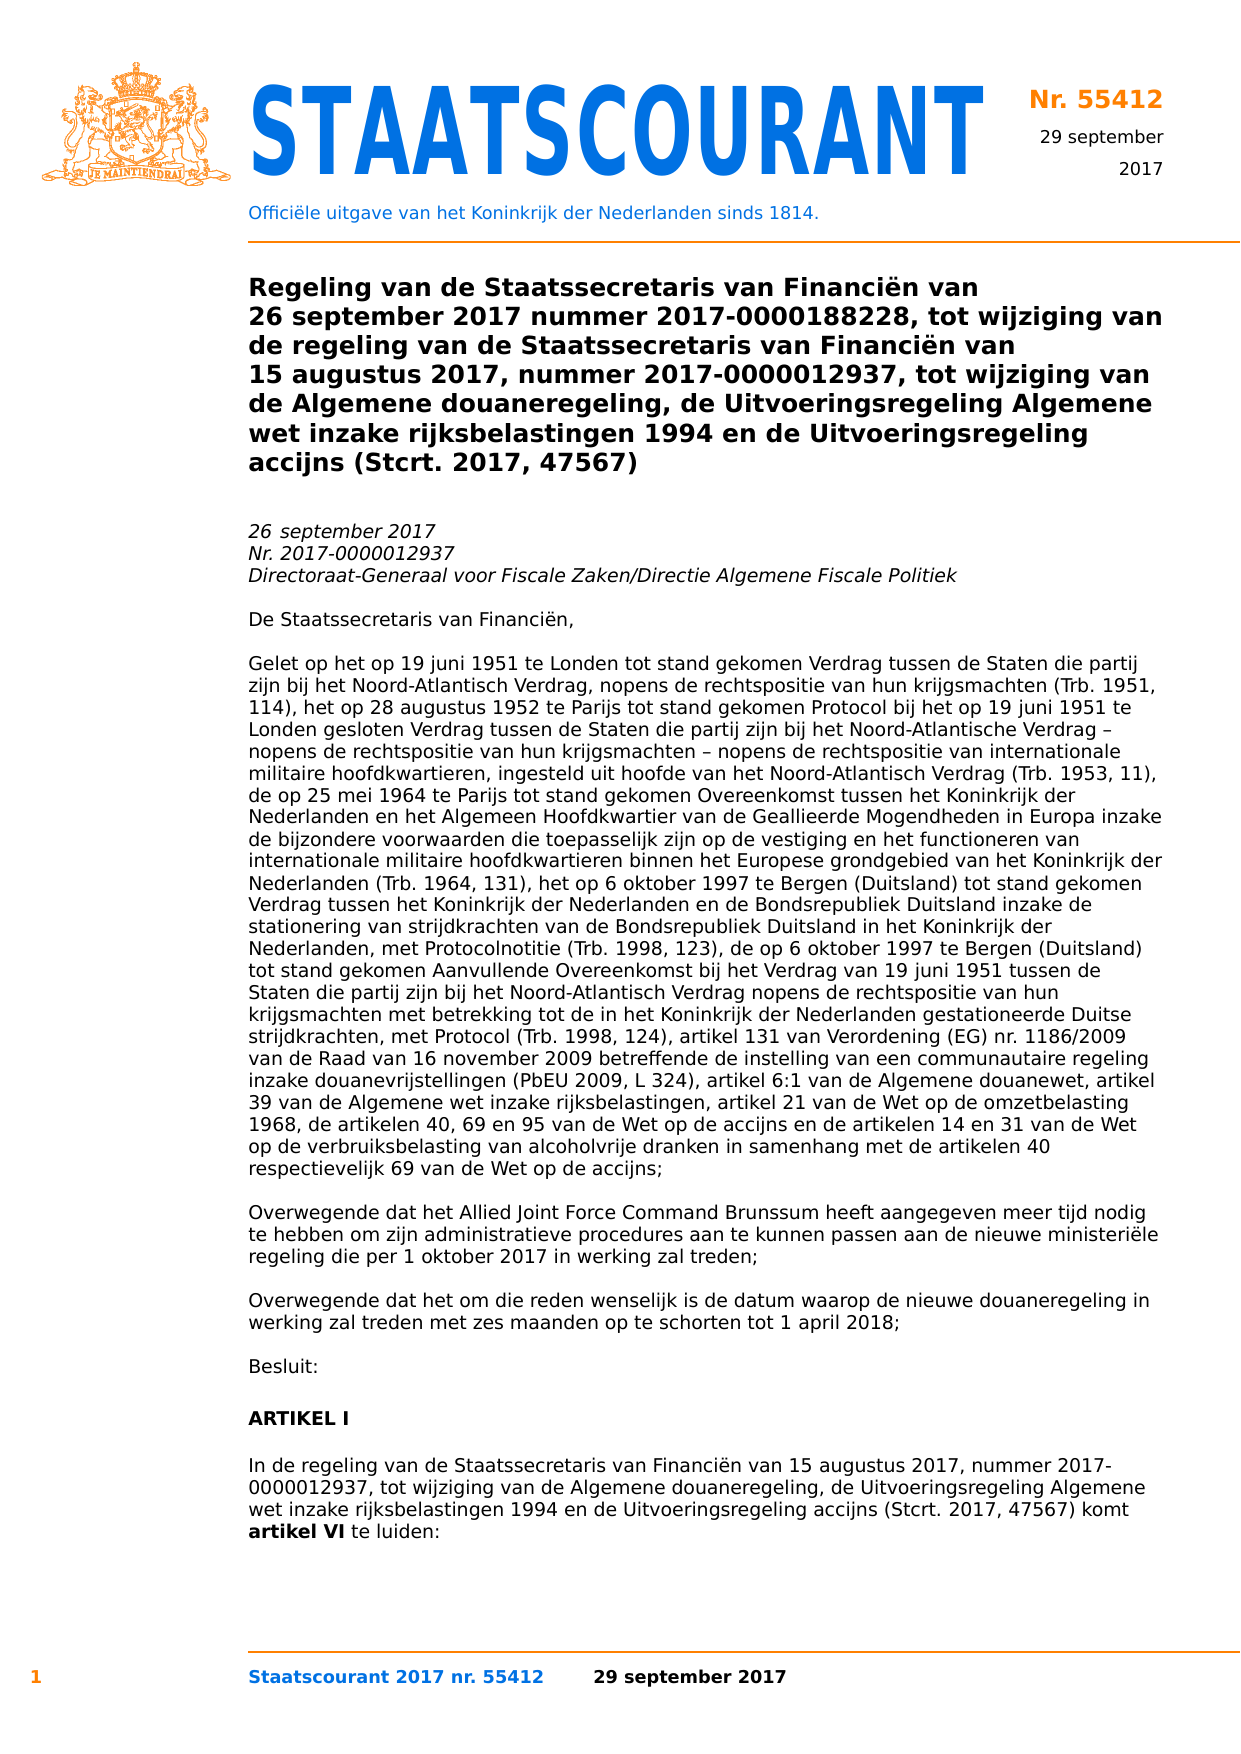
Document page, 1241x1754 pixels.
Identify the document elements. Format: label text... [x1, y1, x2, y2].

table_header [25, 62, 248, 241]
table_header STAATSCOURANT [248, 62, 998, 203]
subtitle ARTIKEL I [248, 1408, 1163, 1429]
picture [41, 62, 231, 186]
table_header Nr. 55412 [998, 62, 1240, 121]
subtitle Regeling van de Staatssecretaris van Financiën van 26 september 2017 nummer 2017-0000188228, tot wijziging van de regeling van de Staatssecretaris van Financiën van 15 augustus 2017, nummer 2017-0000012937, tot wijziging van de Algemene douaneregeling, de Uitvoeringsregeling Algemene wet inzake rijksbelastingen 1994 en de Uitvoeringsregeling accijns (Stcrt. 2017, 47567) [248, 273, 1163, 477]
text De Staatssecretaris van Financiën, [248, 609, 1163, 631]
text Nr. 2017-0000012937 [248, 543, 1163, 565]
text Besluit: [248, 1356, 1163, 1378]
text In de regeling van de Staatssecretaris van Financiën van 15 augustus 2017, nummer 2017-0000012937, tot wijziging van de Algemene douaneregeling, de Uitvoeringsregeling Algemene wet inzake rijksbelastingen 1994 en de Uitvoeringsregeling accijns (Stcrt. 2017, 47567) komt artikel VI te luiden: [248, 1454, 1163, 1542]
text 26 september 2017 [248, 521, 1163, 543]
text Directoraat-Generaal voor Fiscale Zaken/Directie Algemene Fiscale Politiek [248, 565, 1163, 587]
text Overwegende dat het om die reden wenselijk is de datum waarop de nieuwe douaneregeling in werking zal treden met zes maanden op te schorten tot 1 april 2018; [248, 1290, 1163, 1334]
text Gelet op het op 19 juni 1951 te Londen tot stand gekomen Verdrag tussen de Staten die partij zijn bij het Noord-Atlantisch Verdrag, nopens de rechtspositie van hun krijgsmachten (Trb. 1951, 114), het op 28 augustus 1952 te Parijs tot stand gekomen Protocol bij het op 19 juni 1951 te Londen gesloten Verdrag tussen de Staten die partij zijn bij het Noord-Atlantische Verdrag – nopens de rechtspositie van hun krijgsmachten – nopens de rechtspositie van internationale militaire hoofdkwartieren, ingesteld uit hoofde van het Noord-Atlantisch Verdrag (Trb. 1953, 11), de op 25 mei 1964 te Parijs tot stand gekomen Overeenkomst tussen het Koninkrijk der Nederlanden en het Algemeen Hoofdkwartier van de Geallieerde Mogendheden in Europa inzake de bijzondere voorwaarden die toepasselijk zijn op de vestiging en het functioneren van internationale militaire hoofdkwartieren binnen het Europese grondgebied van het Koninkrijk der Nederlanden (Trb. 1964, 131), het op 6 oktober 1997 te Bergen (Duitsland) tot stand gekomen Verdrag tussen het Koninkrijk der Nederlanden en de Bondsrepubliek Duitsland inzake de stationering van strijdkrachten van de Bondsrepubliek Duitsland in het Koninkrijk der Nederlanden, met Protocolnotitie (Trb. 1998, 123), de op 6 oktober 1997 te Bergen (Duitsland) tot stand gekomen Aanvullende Overeenkomst bij het Verdrag van 19 juni 1951 tussen de Staten die partij zijn bij het Noord-Atlantisch Verdrag nopens de rechtspositie van hun krijgsmachten met betrekking tot de in het Koninkrijk der Nederlanden gestationeerde Duitse strijdkrachten, met Protocol (Trb. 1998, 124), artikel 131 van Verordening (EG) nr. 1186/2009 van de Raad van 16 november 2009 betreffende de instelling van een communautaire regeling inzake douanevrijstellingen (PbEU 2009, L 324), artikel 6:1 van de Algemene douanewet, artikel 39 van de Algemene wet inzake rijksbelastingen, artikel 21 van de Wet op de omzetbelasting 1968, de artikelen 40, 69 en 95 van de Wet op de accijns en de artikelen 14 en 31 van de Wet op de verbruiksbelasting van alcoholvrije dranken in samenhang met de artikelen 40 respectievelijk 69 van de Wet op de accijns; [248, 653, 1163, 1180]
table_cell 2017 [998, 153, 1240, 203]
text Overwegende dat het Allied Joint Force Command Brunssum heeft aangegeven meer tijd nodig te hebben om zijn administratieve procedures aan te kunnen passen aan de nieuwe ministeriële regeling die per 1 oktober 2017 in werking zal treden; [248, 1202, 1163, 1268]
table_cell 29 september [998, 121, 1240, 153]
table_cell Officiële uitgave van het Koninkrijk der Nederlanden sinds 1814. [248, 203, 1240, 241]
